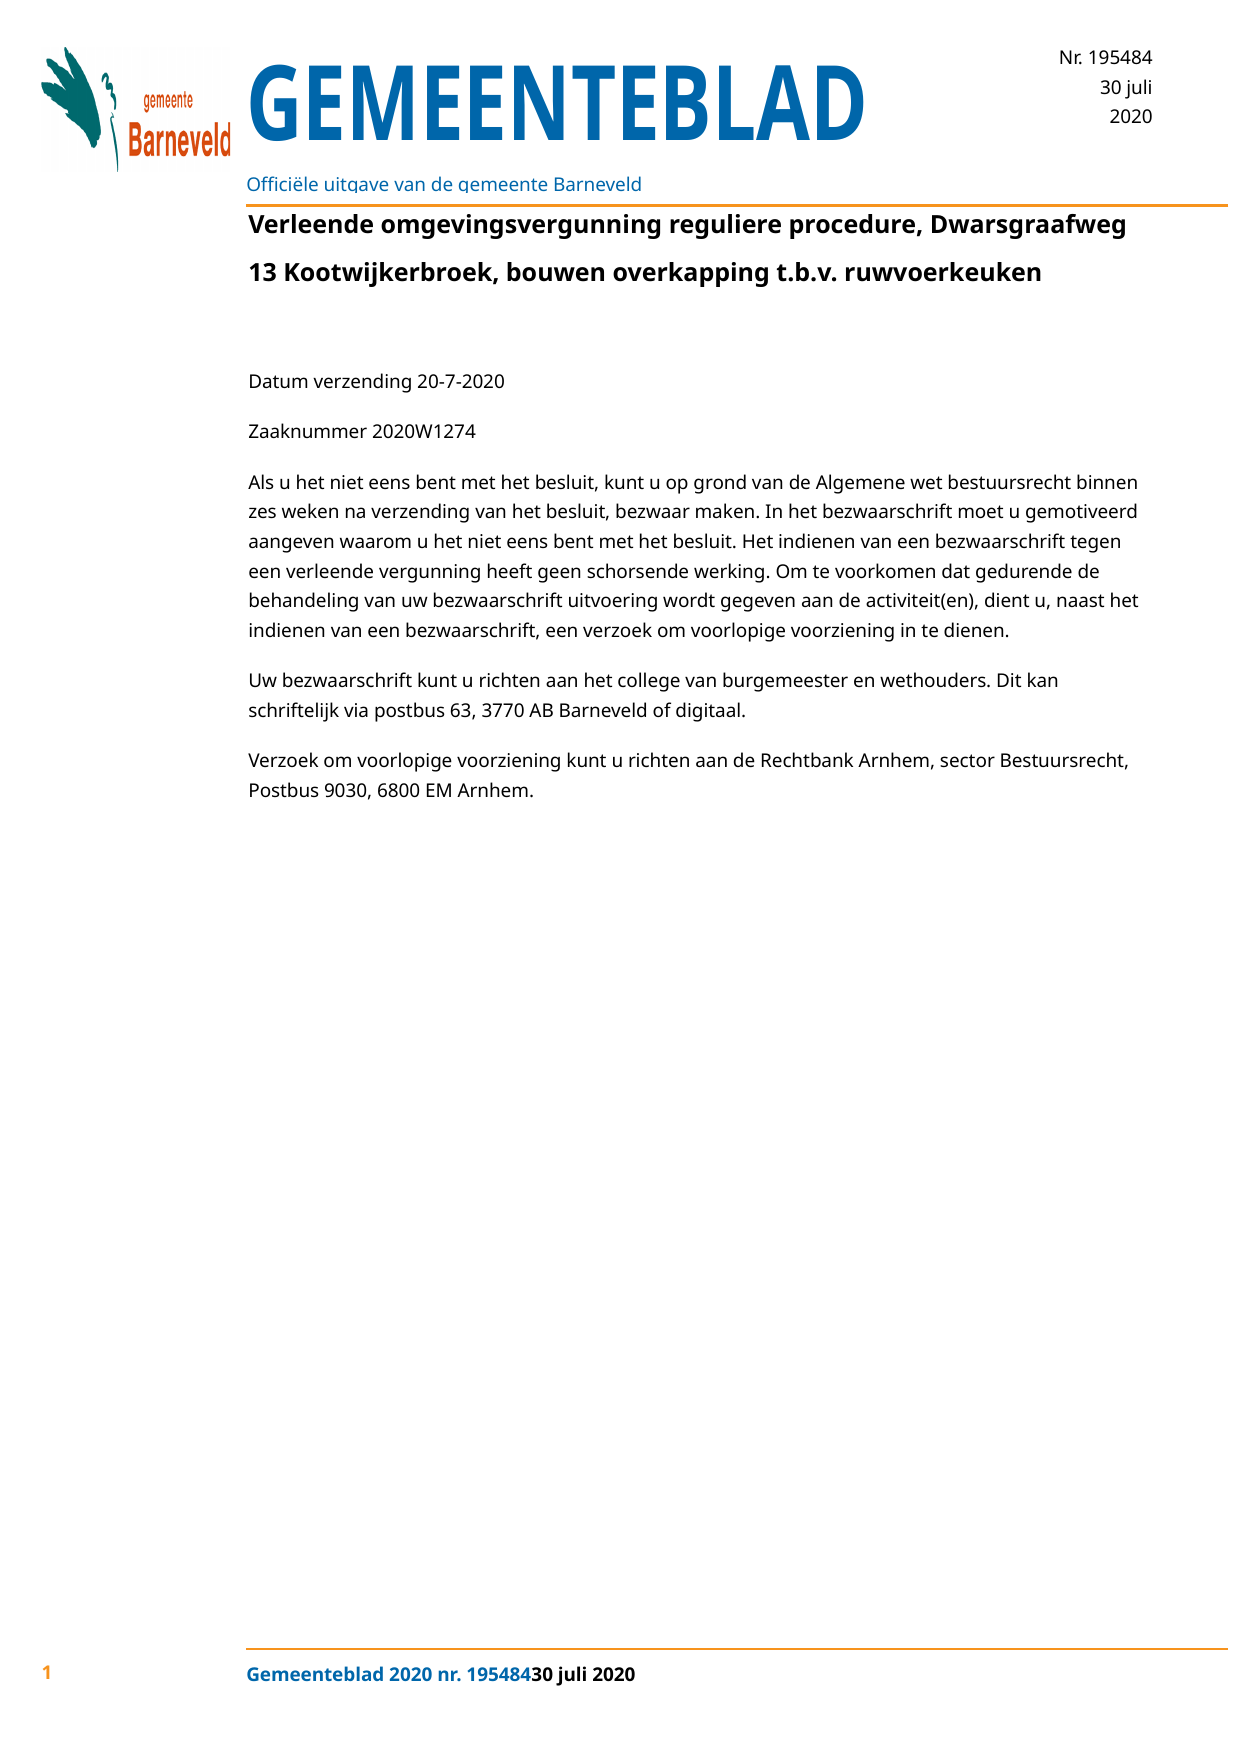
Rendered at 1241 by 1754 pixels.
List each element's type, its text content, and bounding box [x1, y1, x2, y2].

text Zaaknummer 2020W1274 [248, 419, 1152, 444]
picture [41, 47, 231, 172]
text Verzoek om voorlopige voorziening kunt u richten aan de Rechtbank Arnhem, sector Bestuursrecht, Postbus 9030, 6800 EM Arnhem. [248, 747, 1152, 803]
text Uw bezwaarschrift kunt u richten aan het college van burgemeester en wethouders. Dit kan schriftelijk via postbus 63, 3770 AB Barneveld of digitaal. [248, 667, 1152, 723]
text Datum verzending 20-7-2020 [248, 368, 1152, 394]
text Verleende omgevingsvergunning reguliere procedure, Dwarsgraafweg 13 Kootwijkerbroek, bouwen overkapping t.b.v. ruwvoerkeuken [248, 207, 1152, 288]
text Als u het niet eens bent met het besluit, kunt u op grond van de Algemene wet bestuursrecht binnen zes weken na verzending van het besluit, bezwaar maken. In het bezwaarschrift moet u gemotiveerd aangeven waarom u het niet eens bent met het besluit. Het indienen van een bezwaarschrift tegen een verleende vergunning heeft geen schorsende werking. Om te voorkomen dat gedurende de behandeling van uw bezwaarschrift uitvoering wordt gegeven aan de activiteit(en), dient u, naast het indienen van een bezwaarschrift, een verzoek om voorlopige voorziening in te dienen. [248, 469, 1152, 643]
